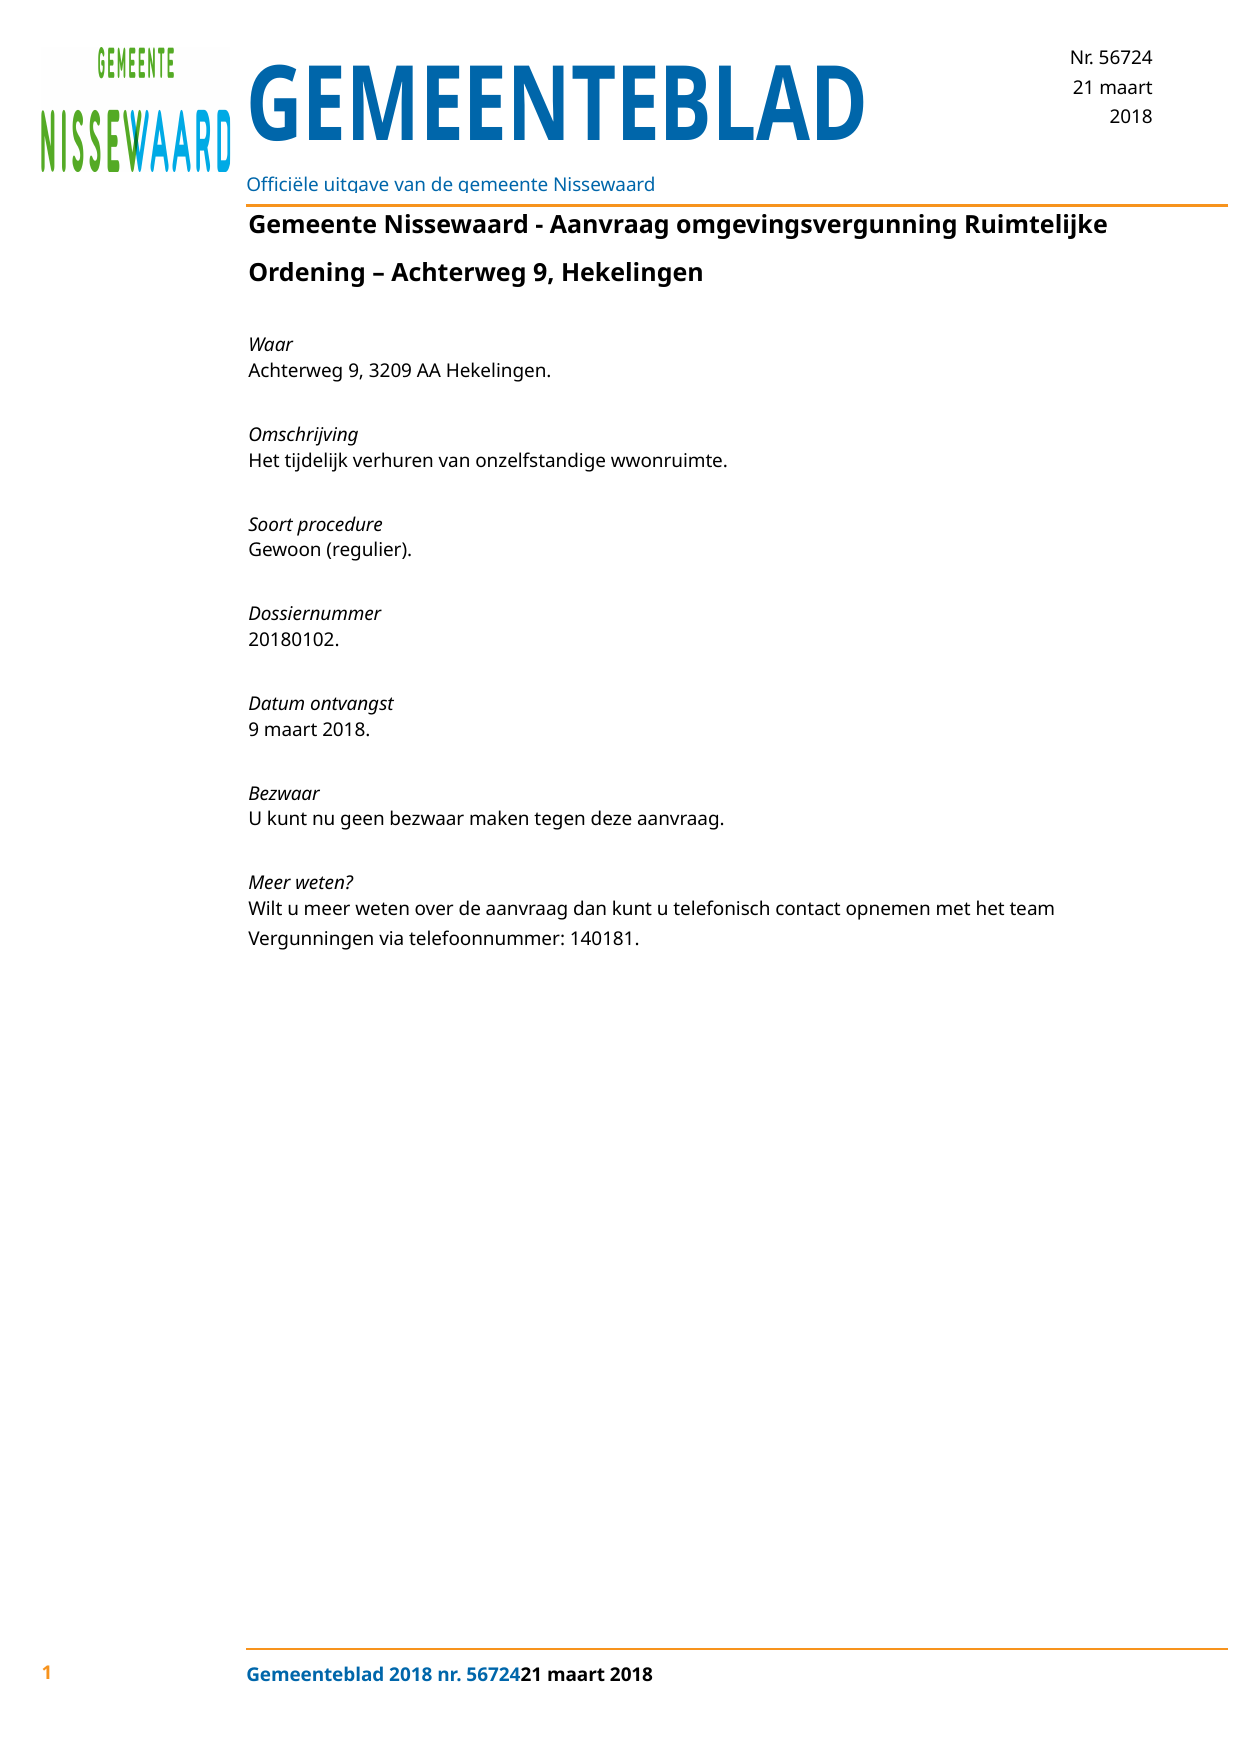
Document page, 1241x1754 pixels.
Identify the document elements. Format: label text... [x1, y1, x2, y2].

text Dossiernummer [248, 601, 1152, 626]
picture [222, 122, 227, 160]
text Waar [248, 331, 1152, 357]
text Meer weten? [248, 869, 1152, 895]
text Wilt u meer weten over de aanvraag dan kunt u telefonisch contact opnemen met het team Vergunningen via telefoonnummer: 140181. [248, 895, 1152, 951]
text Soort procedure [248, 511, 1152, 537]
text Bezwaar [248, 780, 1152, 806]
text Gewoon (regulier). [248, 537, 1152, 562]
picture [41, 47, 231, 172]
text Omschrijving [248, 421, 1152, 447]
text 20180102. [248, 626, 1152, 652]
text U kunt nu geen bezwaar maken tegen deze aanvraag. [248, 806, 1152, 831]
picture [200, 151, 206, 172]
picture [154, 157, 165, 172]
text Achterweg 9, 3209 AA Hekelingen. [248, 357, 1152, 383]
picture [176, 157, 187, 172]
text Gemeente Nissewaard - Aanvraag omgevingsvergunning Ruimtelijke Ordening – Achterweg 9, Hekelingen [248, 207, 1152, 288]
text Datum ontvangst [248, 690, 1152, 716]
text Het tijdelijk verhuren van onzelfstandige wwonruimte. [248, 447, 1152, 473]
text 9 maart 2018. [248, 716, 1152, 742]
picture [201, 122, 206, 138]
